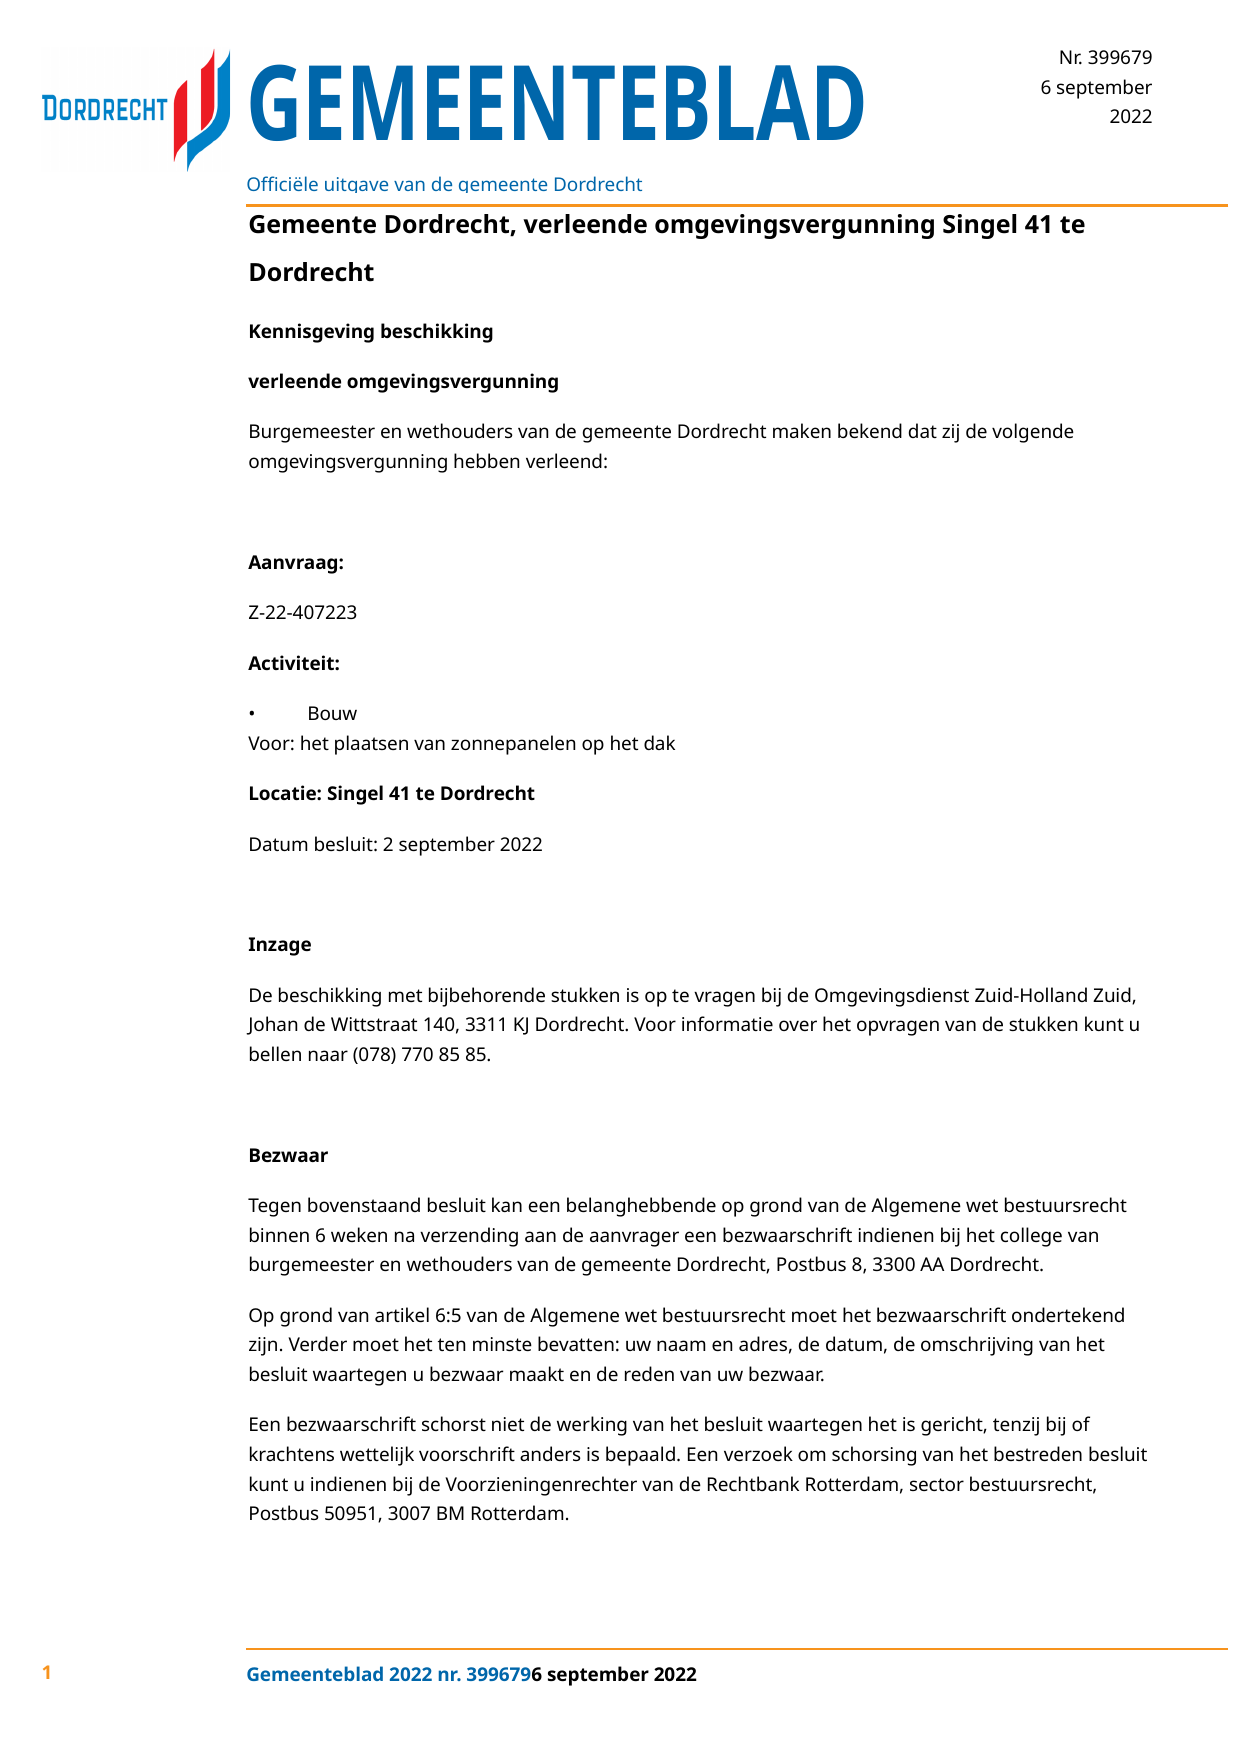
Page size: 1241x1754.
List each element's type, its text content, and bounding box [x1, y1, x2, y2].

text Op grond van artikel 6:5 van de Algemene wet bestuursrecht moet het bezwaarschrift ondertekend zijn. Verder moet het ten minste bevatten: uw naam en adres, de datum, de omschrijving van het besluit waartegen u bezwaar maakt en de reden van uw bezwaar. [248, 1302, 1152, 1387]
text Tegen bovenstaand besluit kan een belanghebbende op grond van de Algemene wet bestuursrecht binnen 6 weken na verzending aan de aanvrager een bezwaarschrift indienen bij het college van burgemeester en wethouders van de gemeente Dordrecht, Postbus 8, 3300 AA Dordrecht. [248, 1192, 1152, 1277]
text Voor: het plaatsen van zonnepanelen op het dak [248, 730, 1152, 756]
text Kennisgeving beschikking [248, 318, 1152, 344]
text Een bezwaarschrift schorst niet de werking van het besluit waartegen het is gericht, tenzij bij of krachtens wettelijk voorschrift anders is bepaald. Een verzoek om schorsing van het bestreden besluit kunt u indienen bij de Voorzieningenrechter van de Rechtbank Rotterdam, sector bestuursrecht, Postbus 50951, 3007 BM Rotterdam. [248, 1412, 1152, 1526]
text Datum besluit: 2 september 2022 [248, 831, 1152, 857]
text Inzage [248, 932, 1152, 957]
text Z-22-407223 [248, 599, 1152, 625]
text De beschikking met bijbehorende stukken is op te vragen bij de Omgevingsdienst Zuid-Holland Zuid, Johan de Wittstraat 140, 3311 KJ Dordrecht. Voor informatie over het opvragen van de stukken kunt u bellen naar (078) 770 85 85. [248, 982, 1152, 1067]
text verleende omgevingsvergunning [248, 368, 1152, 394]
list Bouw [248, 700, 1152, 726]
text Activiteit: [248, 650, 1152, 676]
text Locatie: Singel 41 te Dordrecht [248, 780, 1152, 806]
text Burgemeester en wethouders van de gemeente Dordrecht maken bekend dat zij de volgende omgevingsvergunning hebben verleend: [248, 419, 1152, 474]
picture [41, 47, 231, 172]
text Bezwaar [248, 1142, 1152, 1168]
text Aanvraag: [248, 549, 1152, 575]
text Gemeente Dordrecht, verleende omgevingsvergunning Singel 41 te Dordrecht [248, 207, 1152, 288]
